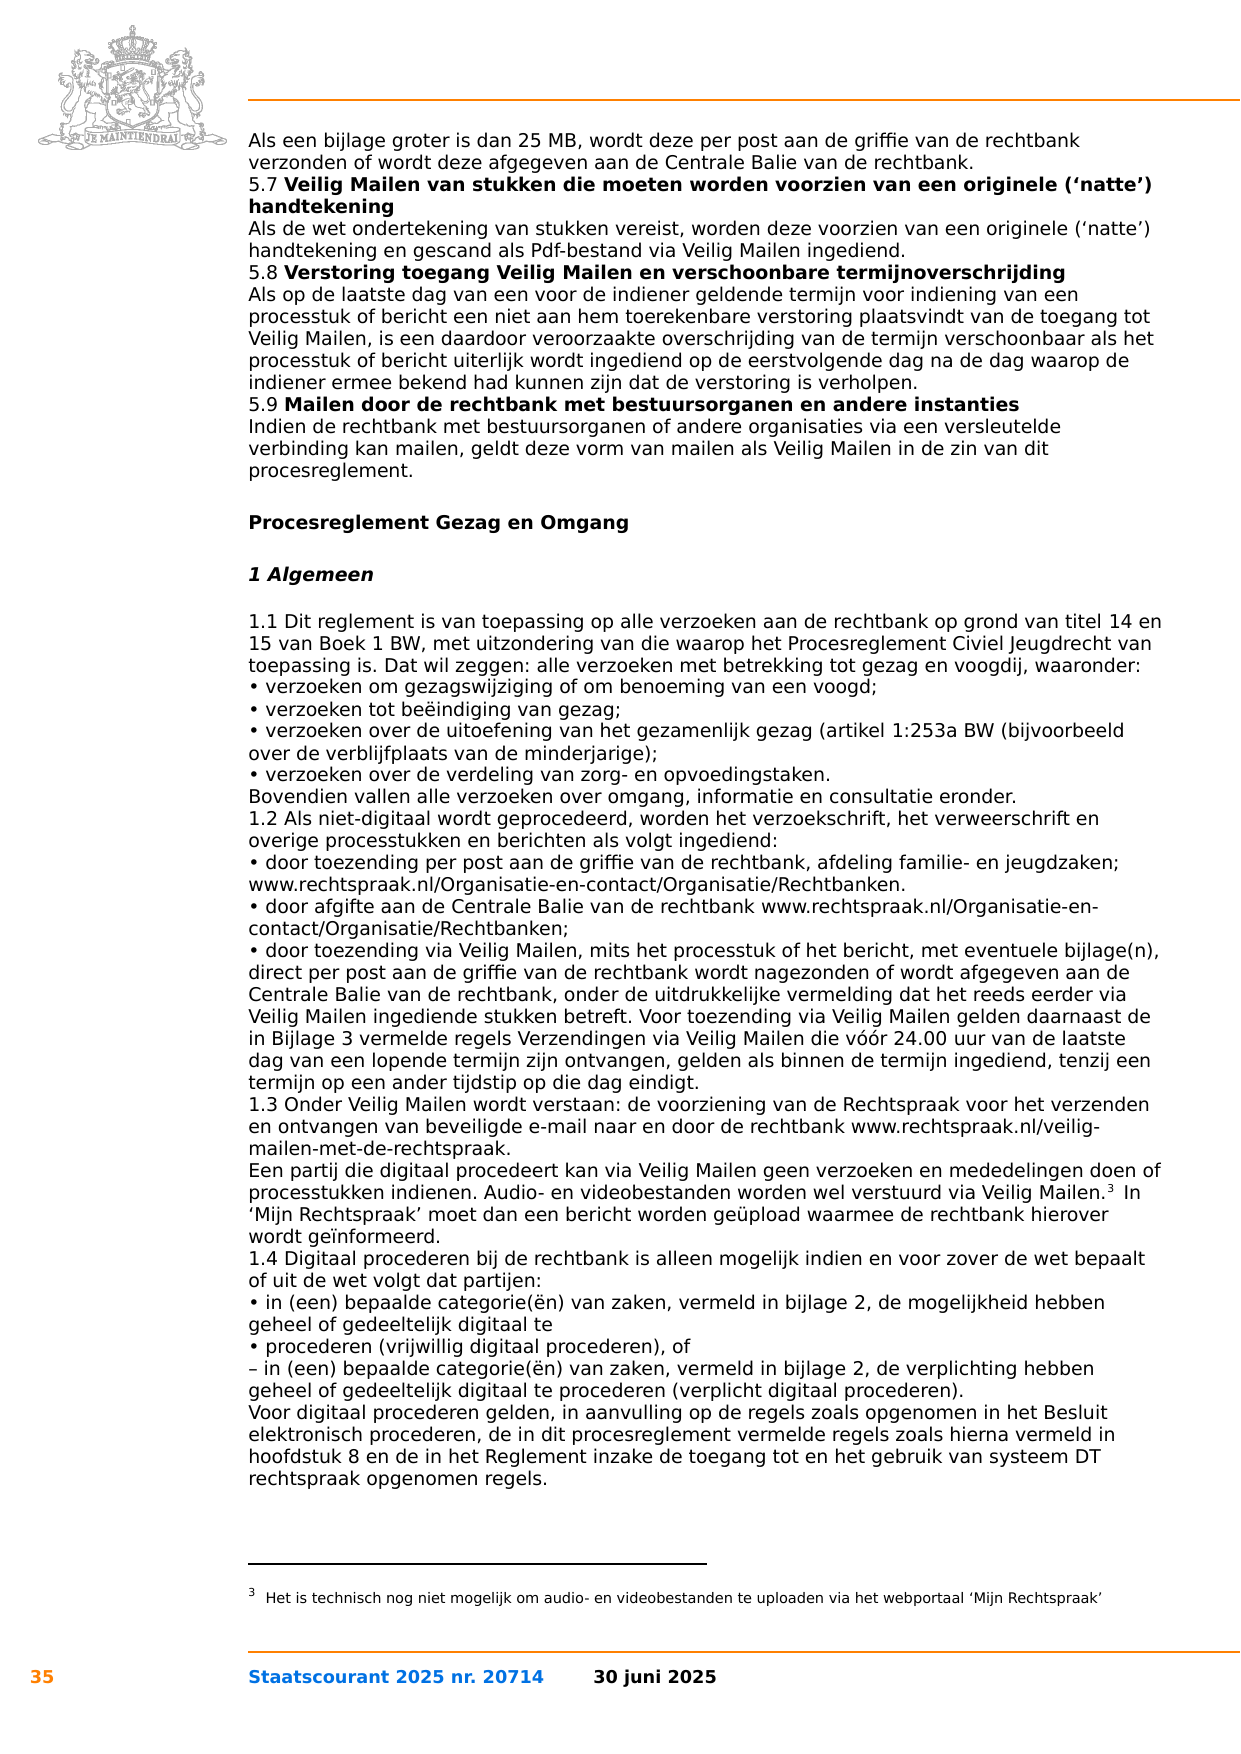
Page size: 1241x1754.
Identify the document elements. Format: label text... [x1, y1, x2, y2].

text 5.8 Verstoring toegang Veilig Mailen en verschoonbare termijnoverschrijding [248, 262, 1163, 284]
subtitle Procesreglement Gezag en Omgang [248, 512, 1163, 533]
text Als de wet ondertekening van stukken vereist, worden deze voorzien van een originele (‘natte’) handtekening en gescand als Pdf-bestand via Veilig Mailen ingediend. [248, 218, 1163, 262]
text • in (een) bepaalde categorie(ën) van zaken, vermeld in bijlage 2, de mogelijkheid hebben geheel of gedeeltelijk digitaal te [248, 1292, 1163, 1336]
text • verzoeken om gezagswijziging of om benoeming van een voogd; [248, 676, 1163, 698]
text • door toezending via Veilig Mailen, mits het processtuk of het bericht, met eventuele bijlage(n), direct per post aan de griffie van de rechtbank wordt nagezonden of wordt afgegeven aan de Centrale Balie van de rechtbank, onder de uitdrukkelijke vermelding dat het reeds eerder via Veilig Mailen ingediende stukken betreft. Voor toezending via Veilig Mailen gelden daarnaast de in Bijlage 3 vermelde regels Verzendingen via Veilig Mailen die vóór 24.00 uur van de laatste dag van een lopende termijn zijn ontvangen, gelden als binnen de termijn ingediend, tenzij een termijn op een ander tijdstip op die dag eindigt. [248, 940, 1163, 1094]
text 5.7 Veilig Mailen van stukken die moeten worden voorzien van een originele (‘natte’) handtekening [248, 174, 1163, 218]
text • verzoeken over de verdeling van zorg- en opvoedingstaken. [248, 764, 1163, 786]
text 5.9 Mailen door de rechtbank met bestuursorganen en andere instanties [248, 394, 1163, 416]
text Bovendien vallen alle verzoeken over omgang, informatie en consultatie eronder. [248, 786, 1163, 808]
subtitle 1 Algemeen [248, 563, 1163, 586]
text Als op de laatste dag van een voor de indiener geldende termijn voor indiening van een processtuk of bericht een niet aan hem toerekenbare verstoring plaatsvindt van de toegang tot Veilig Mailen, is een daardoor veroorzaakte overschrijding van de termijn verschoonbaar als het processtuk of bericht uiterlijk wordt ingediend op de eerstvolgende dag na de dag waarop de indiener ermee bekend had kunnen zijn dat de verstoring is verholpen. [248, 284, 1163, 394]
text • door afgifte aan de Centrale Balie van de rechtbank www.rechtspraak.nl/Organisatie-en-contact/Organisatie/Rechtbanken; [248, 896, 1163, 940]
text • procederen (vrijwillig digitaal procederen), of [248, 1336, 1163, 1358]
picture [38, 25, 227, 150]
text 1.4 Digitaal procederen bij de rechtbank is alleen mogelijk indien en voor zover de wet bepaalt of uit de wet volgt dat partijen: [248, 1248, 1163, 1292]
text Een partij die digitaal procedeert kan via Veilig Mailen geen verzoeken en mededelingen doen of processtukken indienen. Audio- en videobestanden worden wel verstuurd via Veilig Mailen. In ‘Mijn Rechtspraak’ moet dan een bericht worden geüpload waarmee de rechtbank hierover wordt geïnformeerd. [248, 1160, 1163, 1248]
text Indien de rechtbank met bestuursorganen of andere organisaties via een versleutelde verbinding kan mailen, geldt deze vorm van mailen als Veilig Mailen in de zin van dit procesreglement. [248, 416, 1163, 482]
text 1.3 Onder Veilig Mailen wordt verstaan: de voorziening van de Rechtspraak voor het verzenden en ontvangen van beveiligde e-mail naar en door de rechtbank www.rechtspraak.nl/veilig-mailen-met-de-rechtspraak. [248, 1094, 1163, 1160]
text • verzoeken tot beëindiging van gezag; [248, 698, 1163, 720]
text Als een bijlage groter is dan 25 MB, wordt deze per post aan de griffie van de rechtbank verzonden of wordt deze afgegeven aan de Centrale Balie van de rechtbank. [248, 130, 1163, 174]
text – in (een) bepaalde categorie(ën) van zaken, vermeld in bijlage 2, de verplichting hebben geheel of gedeeltelijk digitaal te procederen (verplicht digitaal procederen). [248, 1358, 1163, 1402]
text • verzoeken over de uitoefening van het gezamenlijk gezag (artikel 1:253a BW (bijvoorbeeld over de verblijfplaats van de minderjarige); [248, 720, 1163, 764]
text Voor digitaal procederen gelden, in aanvulling op de regels zoals opgenomen in het Besluit elektronisch procederen, de in dit procesreglement vermelde regels zoals hierna vermeld in hoofdstuk 8 en de in het Reglement inzake de toegang tot en het gebruik van systeem DT rechtspraak opgenomen regels. [248, 1402, 1163, 1490]
text • door toezending per post aan de griffie van de rechtbank, afdeling familie- en jeugdzaken; www.rechtspraak.nl/Organisatie-en-contact/Organisatie/Rechtbanken. [248, 852, 1163, 896]
text Het is technisch nog niet mogelijk om audio- en videobestanden te uploaden via het webportaal ‘Mijn Rechtspraak’ [248, 1586, 1163, 1608]
text 1.2 Als niet-digitaal wordt geprocedeerd, worden het verzoekschrift, het verweerschrift en overige processtukken en berichten als volgt ingediend: [248, 808, 1163, 852]
text 1.1 Dit reglement is van toepassing op alle verzoeken aan de rechtbank op grond van titel 14 en 15 van Boek 1 BW, met uitzondering van die waarop het Procesreglement Civiel Jeugdrecht van toepassing is. Dat wil zeggen: alle verzoeken met betrekking tot gezag en voogdij, waaronder: [248, 611, 1163, 676]
